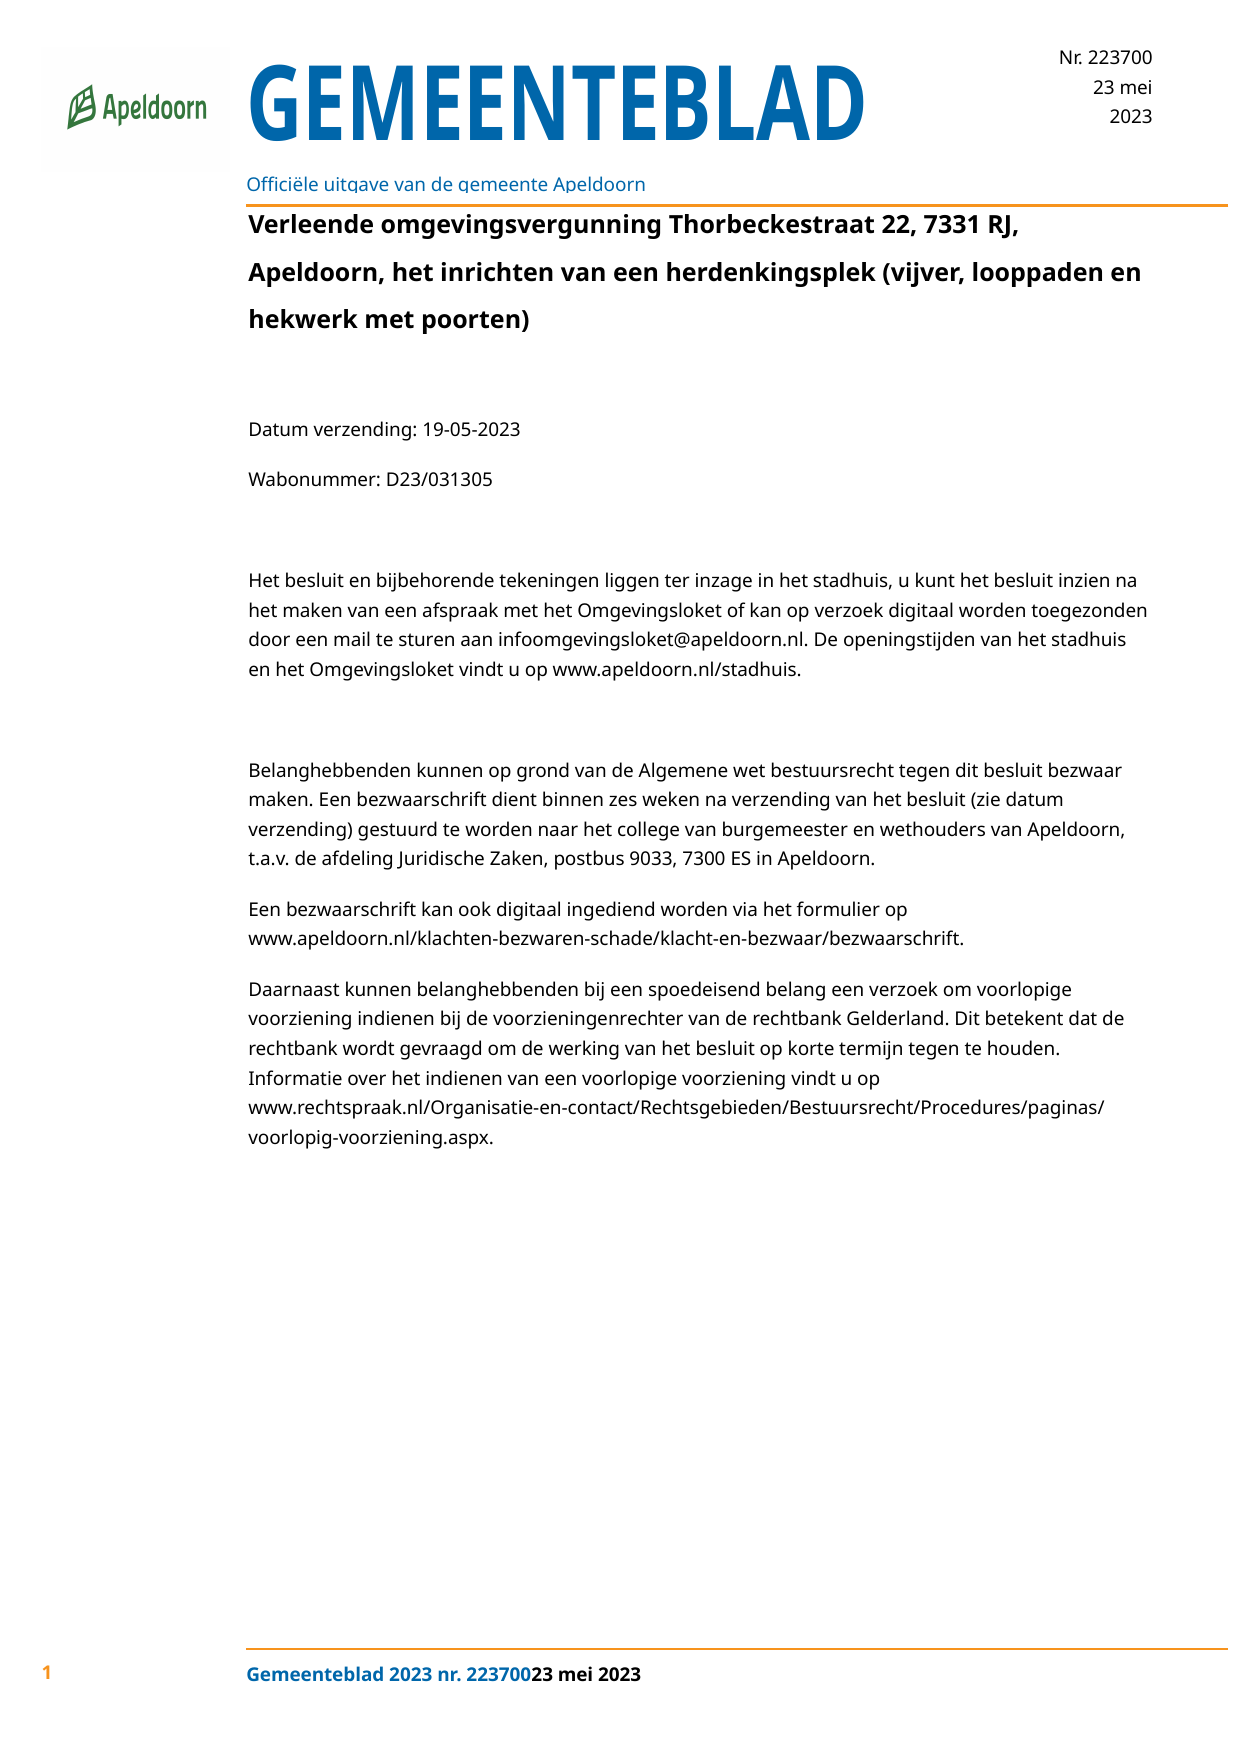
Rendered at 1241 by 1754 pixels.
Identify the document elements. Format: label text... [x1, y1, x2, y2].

text Een bezwaarschrift kan ook digitaal ingediend worden via het formulier op www.apeldoorn.nl/klachten-bezwaren-schade/klacht-en-bezwaar/bezwaarschrift. [248, 896, 1152, 951]
text Wabonummer: D23/031305 [248, 466, 1152, 492]
picture [41, 47, 231, 172]
text Verleende omgevingsvergunning Thorbeckestraat 22, 7331 RJ, Apeldoorn, het inrichten van een herdenkingsplek (vijver, looppaden en hekwerk met poorten) [248, 207, 1152, 336]
text Belanghebbenden kunnen op grond van de Algemene wet bestuursrecht tegen dit besluit bezwaar maken. Een bezwaarschrift dient binnen zes weken na verzending van het besluit (zie datum verzending) gestuurd te worden naar het college van burgemeester en wethouders van Apeldoorn, t.a.v. de afdeling Juridische Zaken, postbus 9033, 7300 ES in Apeldoorn. [248, 757, 1152, 871]
text Datum verzending: 19-05-2023 [248, 416, 1152, 442]
text Daarnaast kunnen belanghebbenden bij een spoedeisend belang een verzoek om voorlopige voorziening indienen bij de voorzieningenrechter van de rechtbank Gelderland. Dit betekent dat de rechtbank wordt gevraagd om de werking van het besluit op korte termijn tegen te houden. Informatie over het indienen van een voorlopige voorziening vindt u op www.rechtspraak.nl/Organisatie-en-contact/Rechtsgebieden/Bestuursrecht/Procedures/paginas/voorlopig-voorziening.aspx. [248, 976, 1152, 1149]
text Het besluit en bijbehorende tekeningen liggen ter inzage in het stadhuis, u kunt het besluit inzien na het maken van een afspraak met het Omgevingsloket of kan op verzoek digitaal worden toegezonden door een mail te sturen aan infoomgevingsloket@apeldoorn.nl. De openingstijden van het stadhuis en het Omgevingsloket vindt u op www.apeldoorn.nl/stadhuis. [248, 567, 1152, 682]
